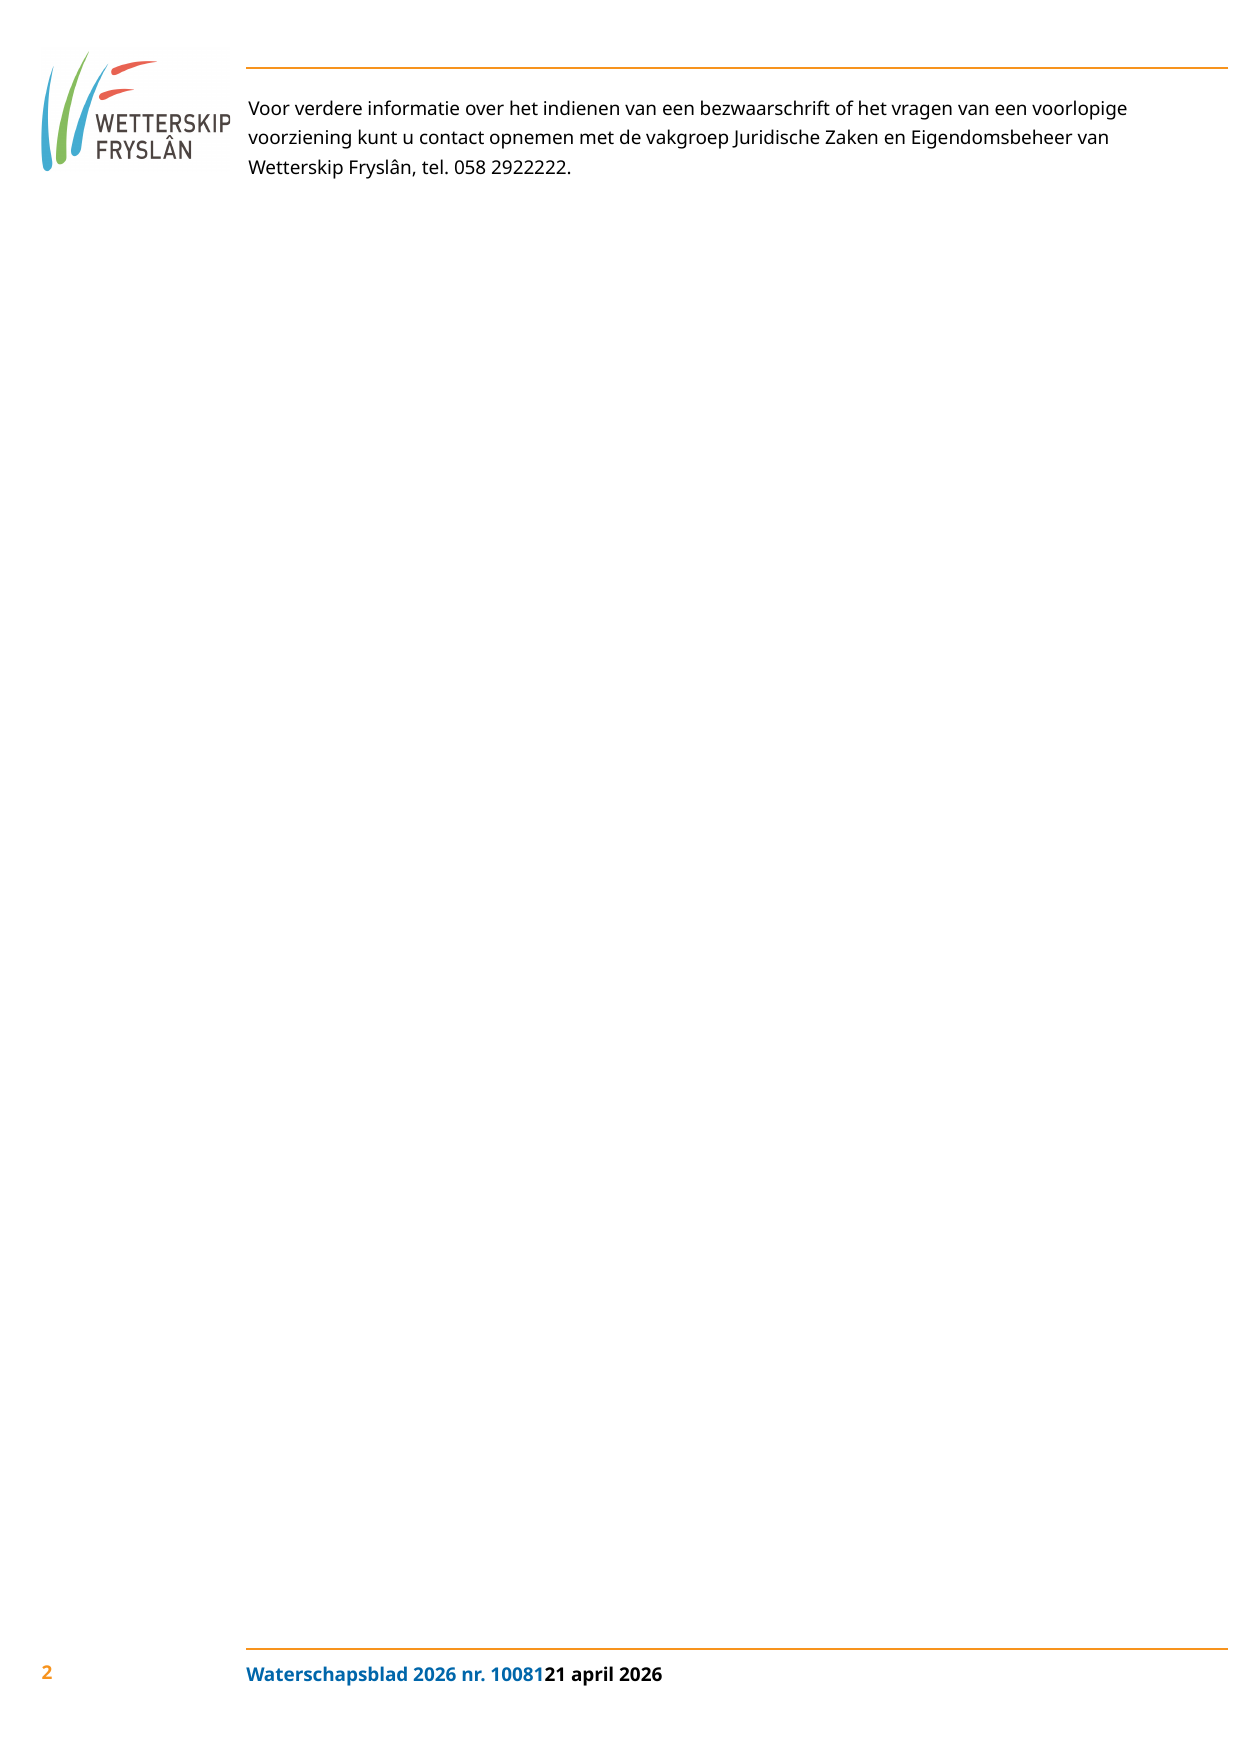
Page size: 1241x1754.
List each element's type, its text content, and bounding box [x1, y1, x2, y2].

picture [41, 47, 231, 172]
text Voor verdere informatie over het indienen van een bezwaarschrift of het vragen van een voorlopige voorziening kunt u contact opnemen met de vakgroep Juridische Zaken en Eigendomsbeheer van Wetterskip Fryslân, tel. 058 2922222. [248, 95, 1152, 180]
